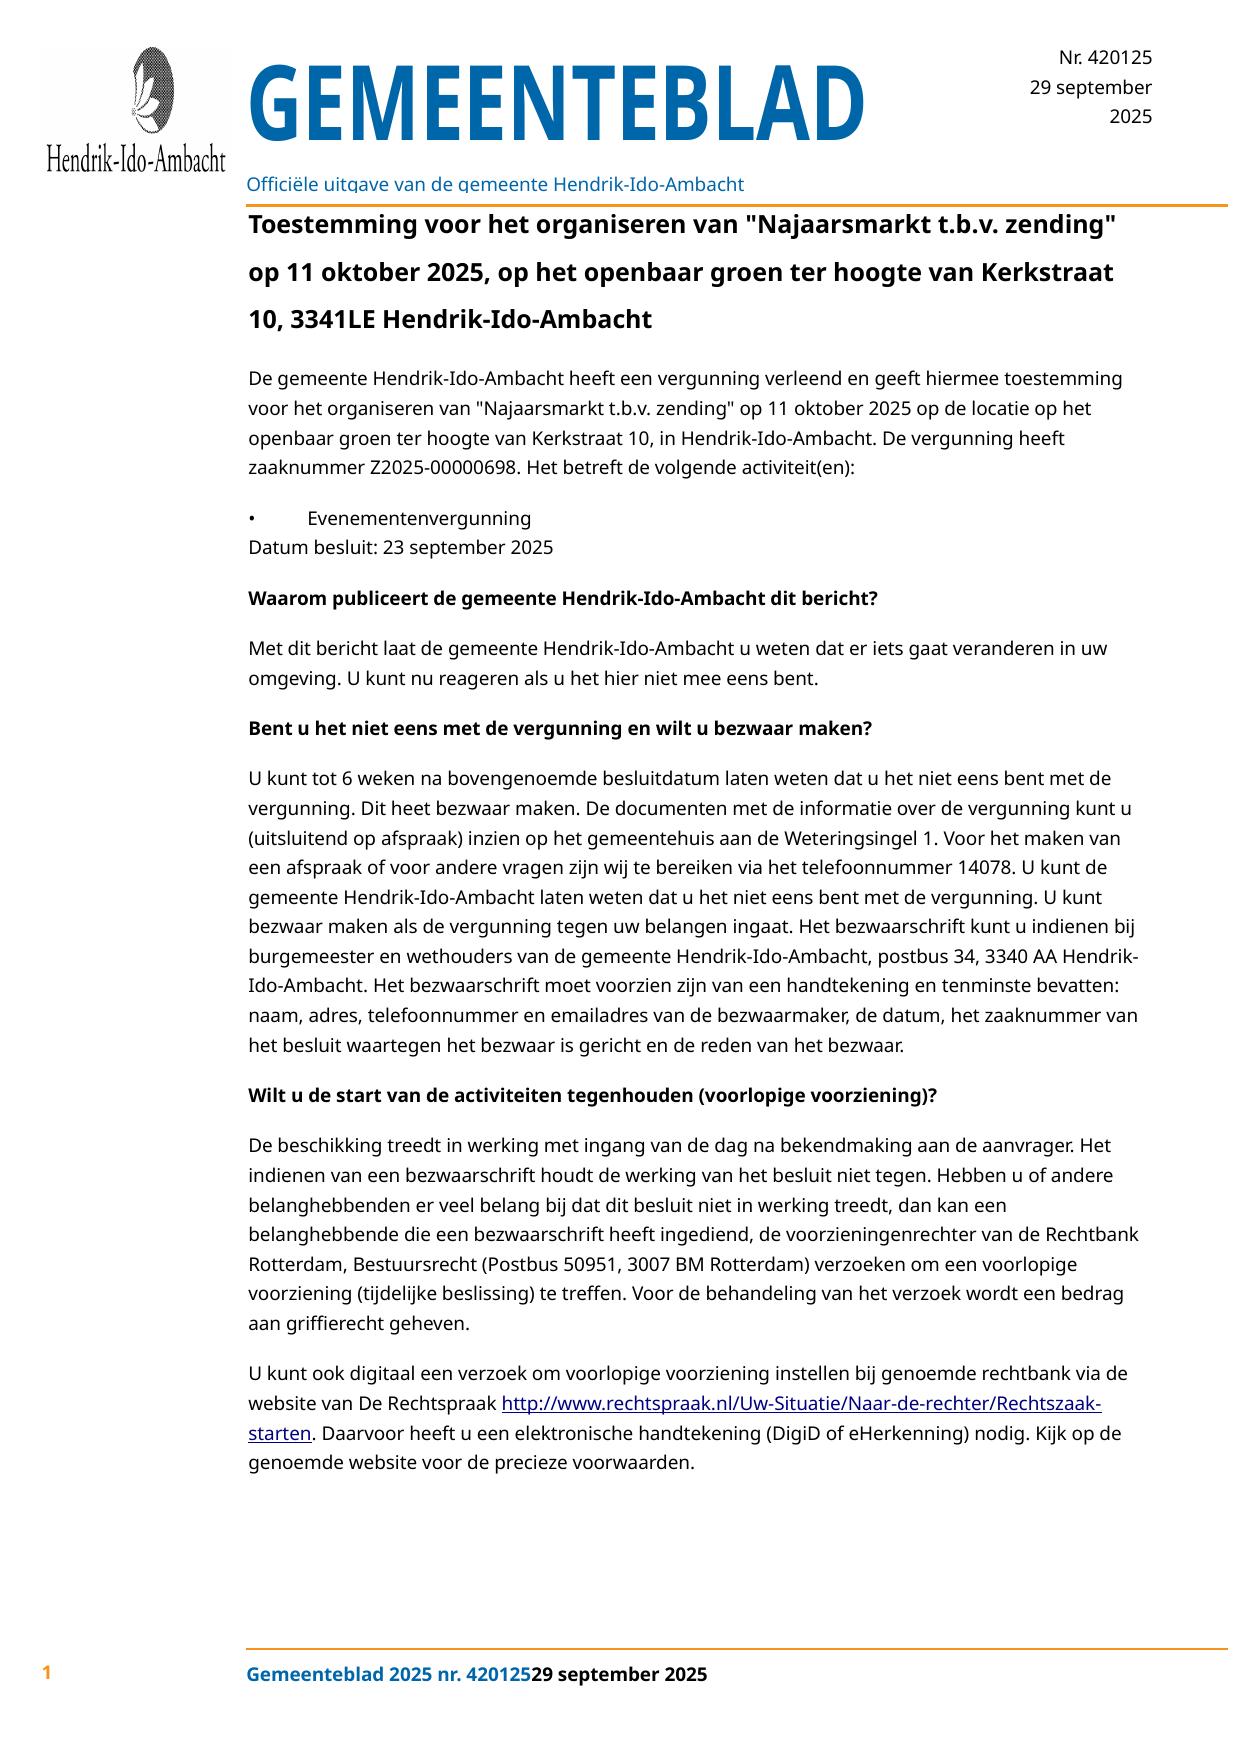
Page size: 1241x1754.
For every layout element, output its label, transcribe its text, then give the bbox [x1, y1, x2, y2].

list Evenementenvergunning [248, 505, 1152, 530]
text De gemeente Hendrik-Ido-Ambacht heeft een vergunning verleend en geeft hiermee toestemming voor het organiseren van "Najaarsmarkt t.b.v. zending" op 11 oktober 2025 op de locatie op het openbaar groen ter hoogte van Kerkstraat 10, in Hendrik-Ido-Ambacht. De vergunning heeft zaaknummer Z2025-00000698. Het betreft de volgende activiteit(en): [248, 366, 1152, 480]
text Waarom publiceert de gemeente Hendrik-Ido-Ambacht dit bericht? [248, 585, 1152, 610]
text Datum besluit: 23 september 2025 [248, 534, 1152, 560]
text Bent u het niet eens met de vergunning en wilt u bezwaar maken? [248, 715, 1152, 741]
text U kunt tot 6 weken na bovengenoemde besluitdatum laten weten dat u het niet eens bent met de vergunning. Dit heet bezwaar maken. De documenten met de informatie over de vergunning kunt u (uitsluitend op afspraak) inzien op het gemeentehuis aan de Weteringsingel 1. Voor het maken van een afspraak of voor andere vragen zijn wij te bereiken via het telefoonnummer 14078. U kunt de gemeente Hendrik-Ido-Ambacht laten weten dat u het niet eens bent met de vergunning. U kunt bezwaar maken als de vergunning tegen uw belangen ingaat. Het bezwaarschrift kunt u indienen bij burgemeester en wethouders van de gemeente Hendrik-Ido-Ambacht, postbus 34, 3340 AA Hendrik-Ido-Ambacht. Het bezwaarschrift moet voorzien zijn van een handtekening en tenminste bevatten: naam, adres, telefoonnummer en emailadres van de bezwaarmaker, de datum, het zaaknummer van het besluit waartegen het bezwaar is gericht en de reden van het bezwaar. [248, 766, 1152, 1057]
text U kunt ook digitaal een verzoek om voorlopige voorziening instellen bij genoemde rechtbank via de website van De Rechtspraak http://www.rechtspraak.nl/Uw-Situatie/Naar-de-rechter/Rechtszaak-starten. Daarvoor heeft u een elektronische handtekening (DigiD of eHerkenning) nodig. Kijk op de genoemde website voor de precieze voorwaarden. [248, 1361, 1152, 1475]
text Wilt u de start van de activiteiten tegenhouden (voorlopige voorziening)? [248, 1082, 1152, 1108]
text De beschikking treedt in werking met ingang van de dag na bekendmaking aan de aanvrager. Het indienen van een bezwaarschrift houdt de werking van het besluit niet tegen. Hebben u of andere belanghebbenden er veel belang bij dat dit besluit niet in werking treedt, dan kan een belanghebbende die een bezwaarschrift heeft ingediend, de voorzieningenrechter van de Rechtbank Rotterdam, Bestuursrecht (Postbus 50951, 3007 BM Rotterdam) verzoeken om een voorlopige voorziening (tijdelijke beslissing) te treffen. Voor de behandeling van het verzoek wordt een bedrag aan griffierecht geheven. [248, 1133, 1152, 1336]
picture [41, 47, 231, 172]
text Met dit bericht laat de gemeente Hendrik-Ido-Ambacht u weten dat er iets gaat veranderen in uw omgeving. U kunt nu reageren als u het hier niet mee eens bent. [248, 635, 1152, 690]
text Toestemming voor het organiseren van "Najaarsmarkt t.b.v. zending" op 11 oktober 2025, op het openbaar groen ter hoogte van Kerkstraat 10, 3341LE Hendrik-Ido-Ambacht [248, 207, 1152, 336]
